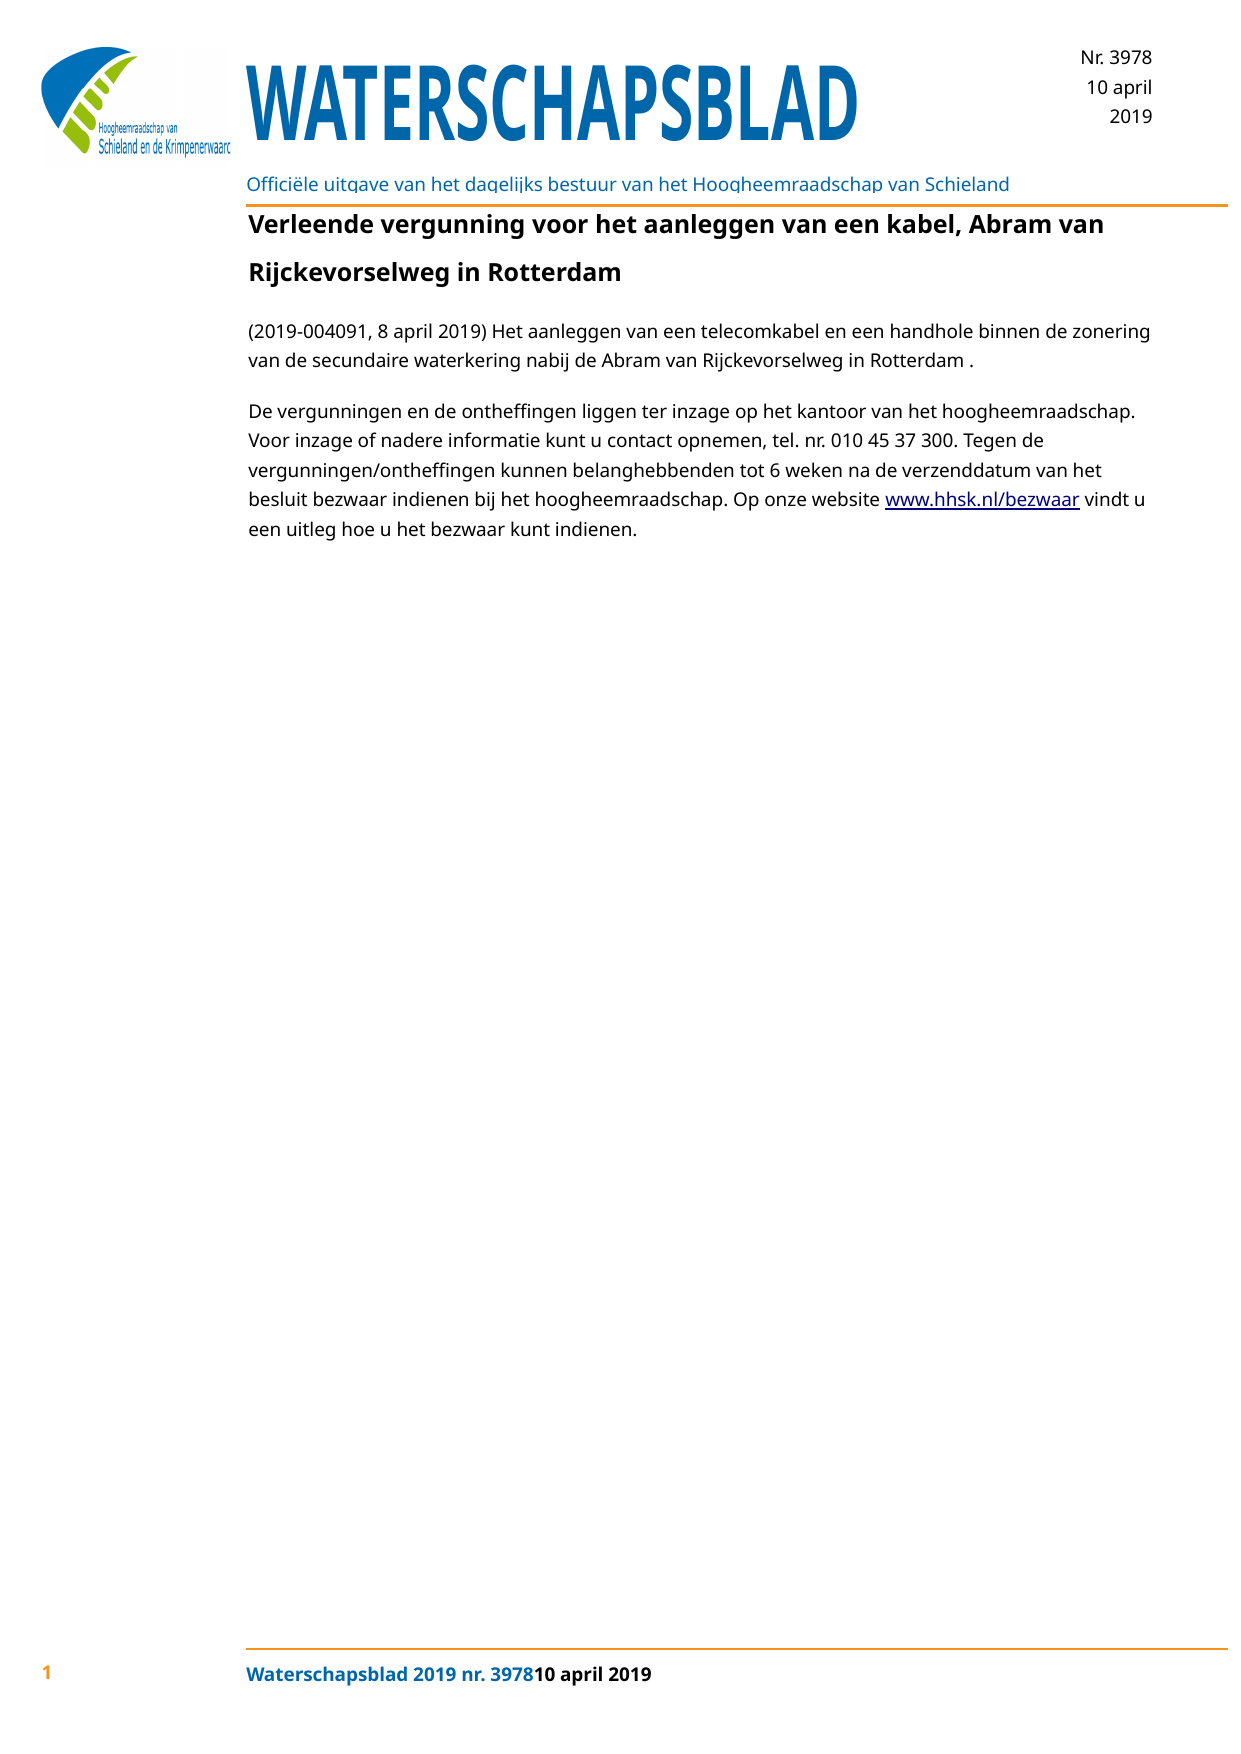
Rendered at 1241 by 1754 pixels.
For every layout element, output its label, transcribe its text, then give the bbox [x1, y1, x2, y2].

text De vergunningen en de ontheffingen liggen ter inzage op het kantoor van het hoogheemraadschap. Voor inzage of nadere informatie kunt u contact opnemen, tel. nr. 010 45 37 300. Tegen de vergunningen/ontheffingen kunnen belanghebbenden tot 6 weken na de verzenddatum van het besluit bezwaar indienen bij het hoogheemraadschap. Op onze website www.hhsk.nl/bezwaar vindt u een uitleg hoe u het bezwaar kunt indienen. [248, 398, 1152, 542]
text Verleende vergunning voor het aanleggen van een kabel, Abram van Rijckevorselweg in Rotterdam [248, 207, 1152, 288]
text (2019-004091, 8 april 2019) Het aanleggen van een telecomkabel en een handhole binnen de zonering van de secundaire waterkering nabij de Abram van Rijckevorselweg in Rotterdam . [248, 318, 1152, 373]
picture [41, 47, 231, 172]
